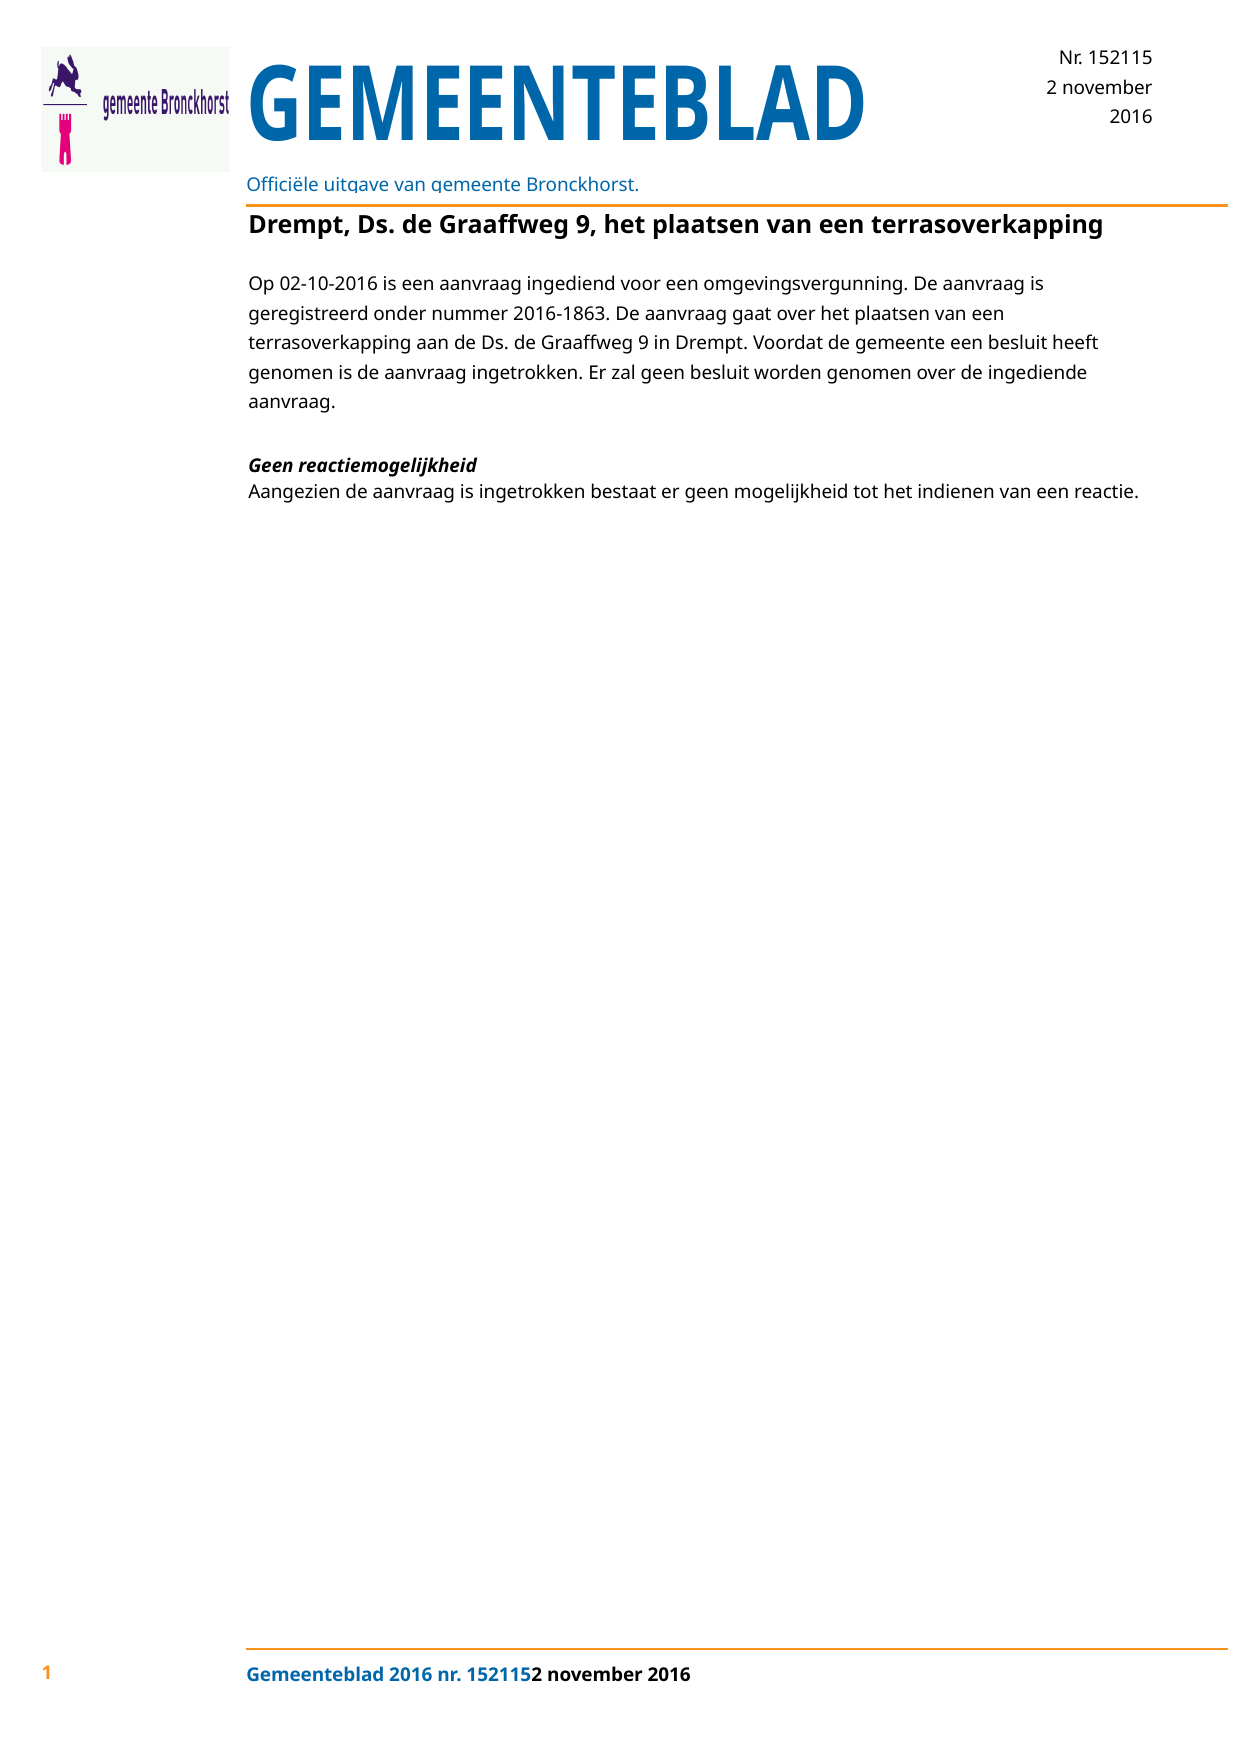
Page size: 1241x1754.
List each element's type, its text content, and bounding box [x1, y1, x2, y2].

text Op 02-10-2016 is een aanvraag ingediend voor een omgevingsvergunning. De aanvraag is geregistreerd onder nummer 2016-1863. De aanvraag gaat over het plaatsen van een terrasoverkapping aan de Ds. de Graaffweg 9 in Drempt. Voordat de gemeente een besluit heeft genomen is de aanvraag ingetrokken. Er zal geen besluit worden genomen over de ingediende aanvraag. [248, 270, 1152, 414]
text Aangezien de aanvraag is ingetrokken bestaat er geen mogelijkheid tot het indienen van een reactie. [248, 478, 1152, 504]
text Geen reactiemogelijkheid [248, 453, 1152, 478]
picture [41, 47, 231, 172]
text Drempt, Ds. de Graaffweg 9, het plaatsen van een terrasoverkapping [248, 207, 1152, 241]
